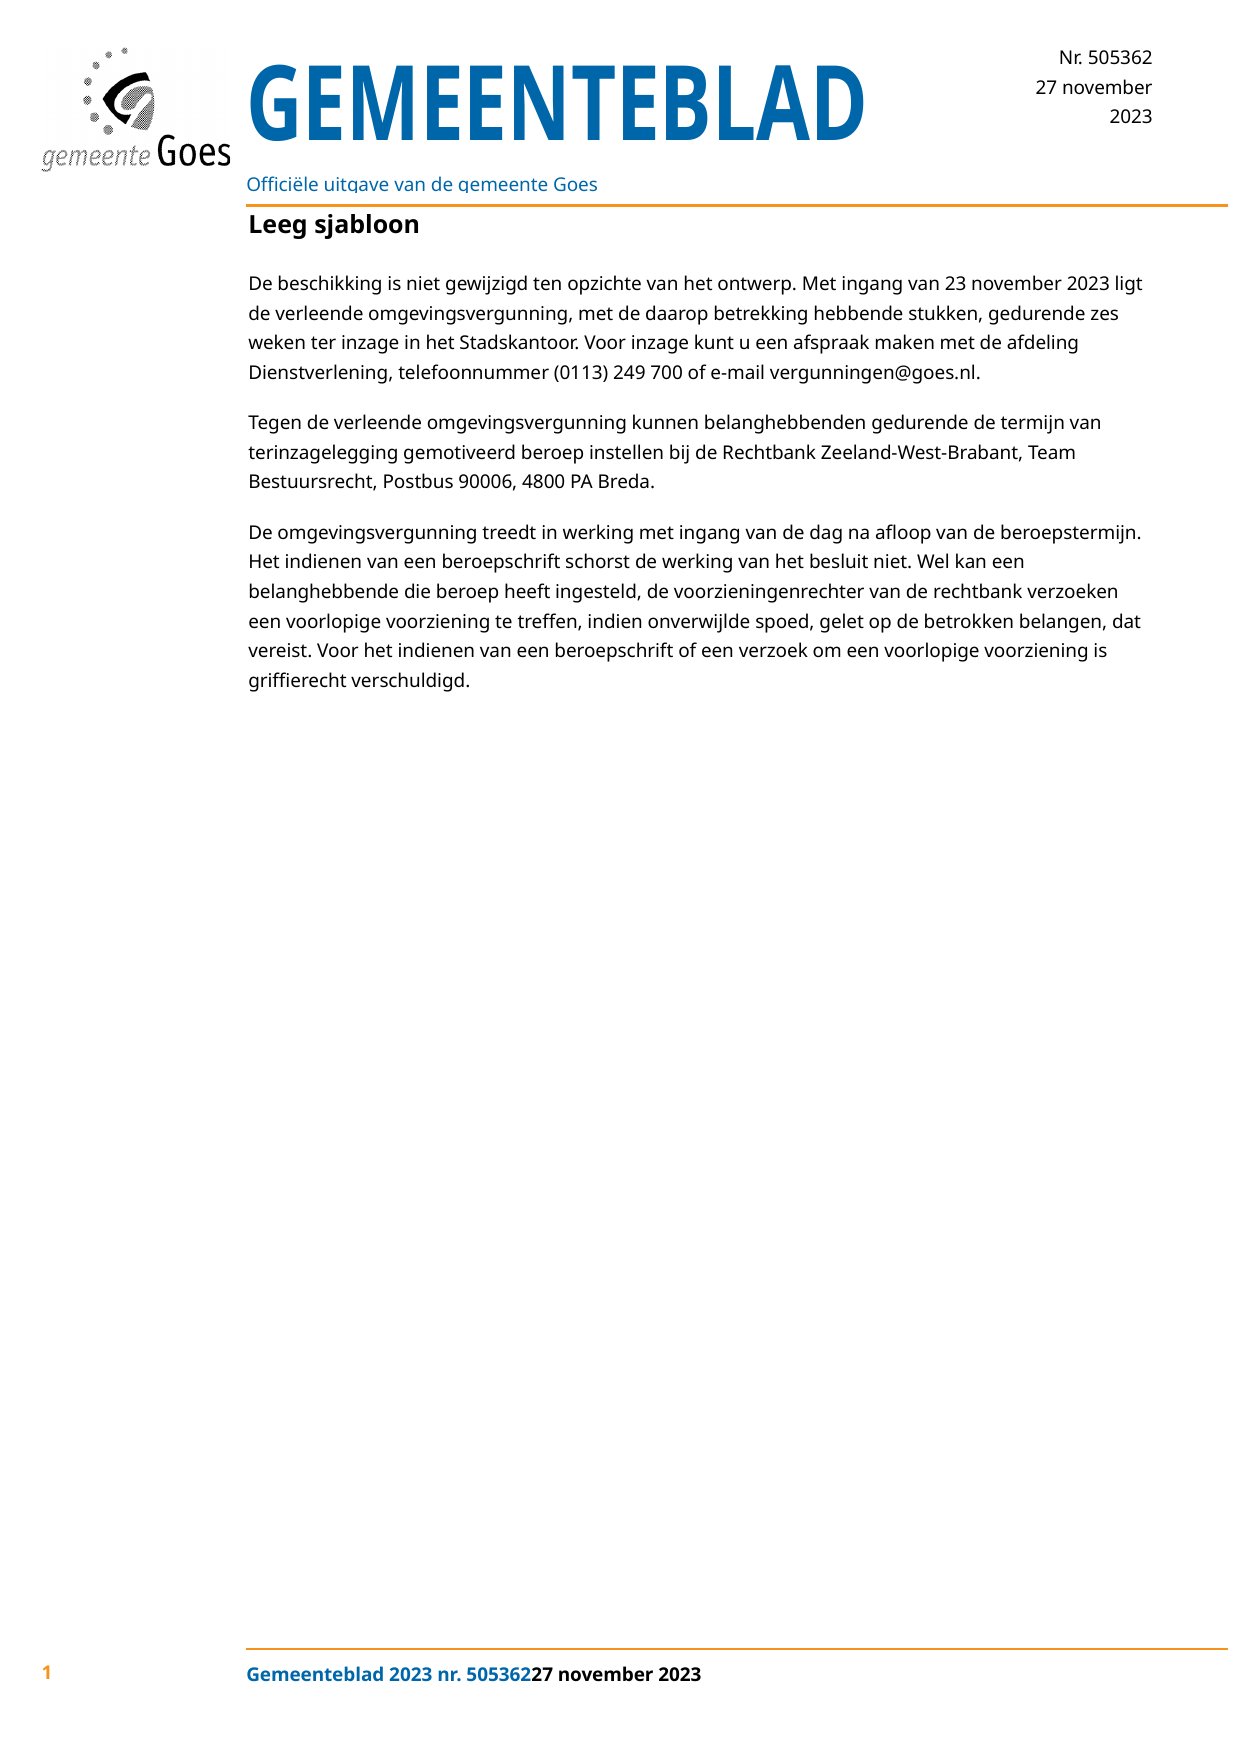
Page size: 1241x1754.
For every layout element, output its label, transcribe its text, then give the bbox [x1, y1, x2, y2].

picture [41, 47, 231, 172]
text Leeg sjabloon [248, 207, 1152, 241]
text De beschikking is niet gewijzigd ten opzichte van het ontwerp. Met ingang van 23 november 2023 ligt de verleende omgevingsvergunning, met de daarop betrekking hebbende stukken, gedurende zes weken ter inzage in het Stadskantoor. Voor inzage kunt u een afspraak maken met de afdeling Dienstverlening, telefoonnummer (0113) 249 700 of e-mail vergunningen@goes.nl. [248, 270, 1152, 385]
text Tegen de verleende omgevingsvergunning kunnen belanghebbenden gedurende de termijn van terinzagelegging gemotiveerd beroep instellen bij de Rechtbank Zeeland-West-Brabant, Team Bestuursrecht, Postbus 90006, 4800 PA Breda. [248, 409, 1152, 494]
text De omgevingsvergunning treedt in werking met ingang van de dag na afloop van de beroepstermijn. Het indienen van een beroepschrift schorst de werking van het besluit niet. Wel kan een belanghebbende die beroep heeft ingesteld, de voorzieningenrechter van de rechtbank verzoeken een voorlopige voorziening te treffen, indien onverwijlde spoed, gelet op de betrokken belangen, dat vereist. Voor het indienen van een beroepschrift of een verzoek om een voorlopige voorziening is griffierecht verschuldigd. [248, 519, 1152, 693]
